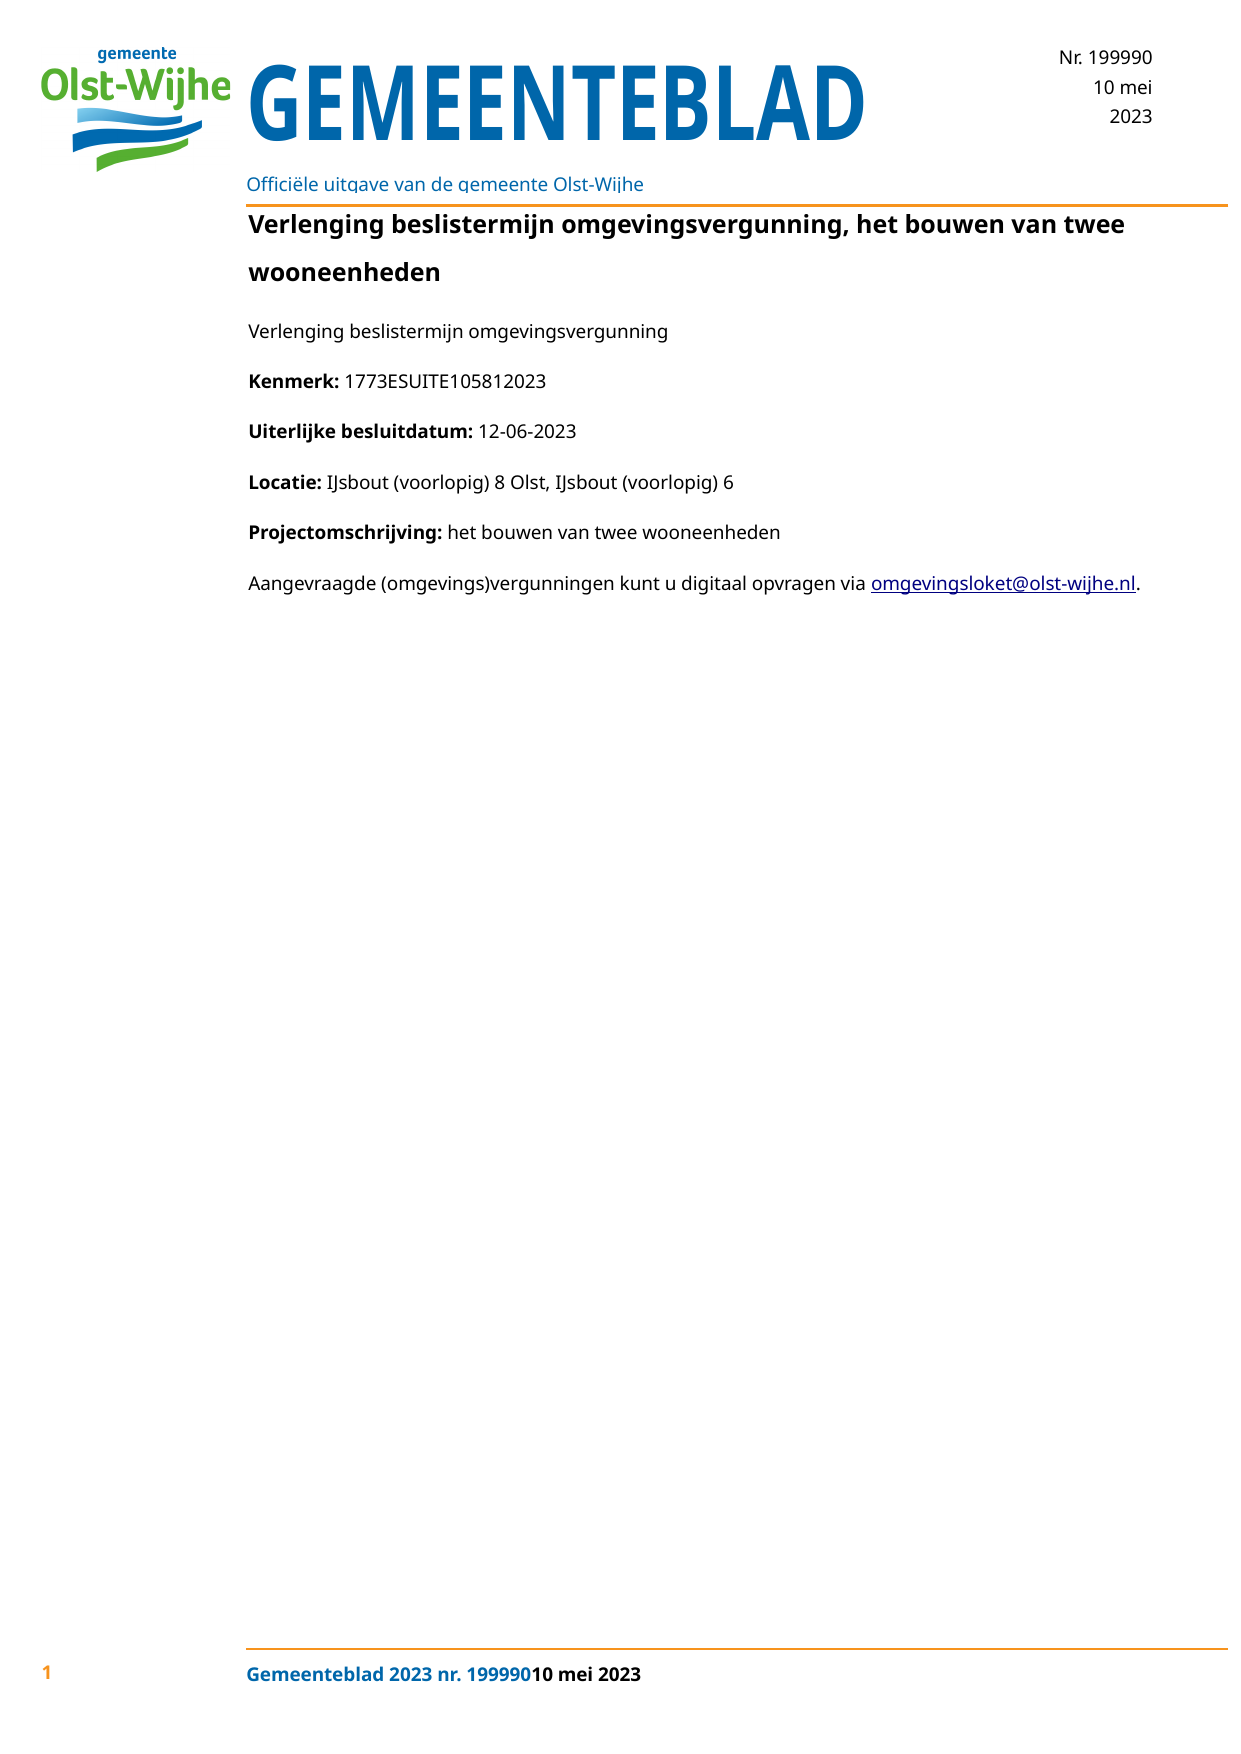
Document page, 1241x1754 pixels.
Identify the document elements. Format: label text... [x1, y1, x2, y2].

text Kenmerk: 1773ESUITE105812023 [248, 368, 1152, 394]
picture [41, 47, 231, 172]
text Uiterlijke besluitdatum: 12-06-2023 [248, 419, 1152, 444]
text Verlenging beslistermijn omgevingsvergunning, het bouwen van twee wooneenheden [248, 207, 1152, 288]
text Aangevraagde (omgevings)vergunningen kunt u digitaal opvragen via omgevingsloket@olst-wijhe.nl. [248, 570, 1152, 596]
text Locatie: IJsbout (voorlopig) 8 Olst, IJsbout (voorlopig) 6 [248, 469, 1152, 495]
text Projectomschrijving: het bouwen van twee wooneenheden [248, 519, 1152, 545]
text Verlenging beslistermijn omgevingsvergunning [248, 318, 1152, 344]
